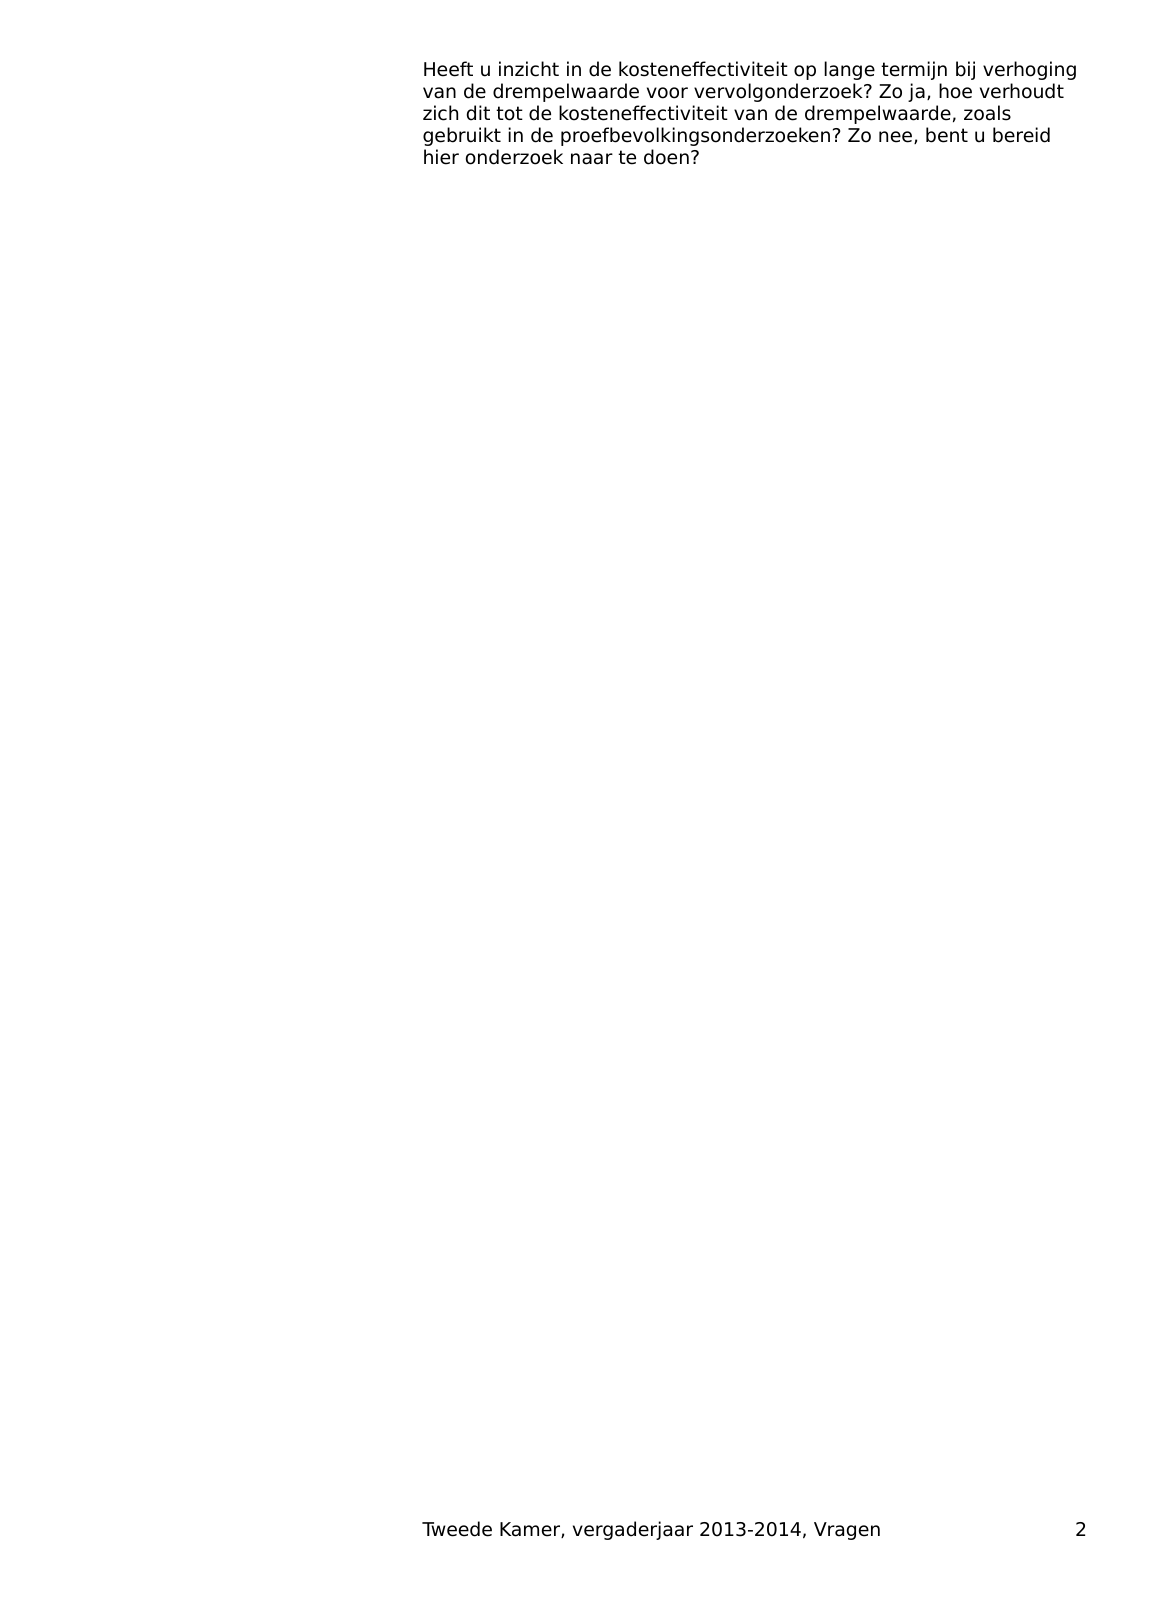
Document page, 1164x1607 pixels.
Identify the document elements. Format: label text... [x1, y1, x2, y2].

text Heeft u inzicht in de kosteneffectiviteit op lange termijn bij verhoging van de drempelwaarde voor vervolgonderzoek? Zo ja, hoe verhoudt zich dit tot de kosteneffectiviteit van de drempelwaarde, zoals gebruikt in de proefbevolkingsonderzoeken? Zo nee, bent u bereid hier onderzoek naar te doen? [422, 59, 1087, 169]
